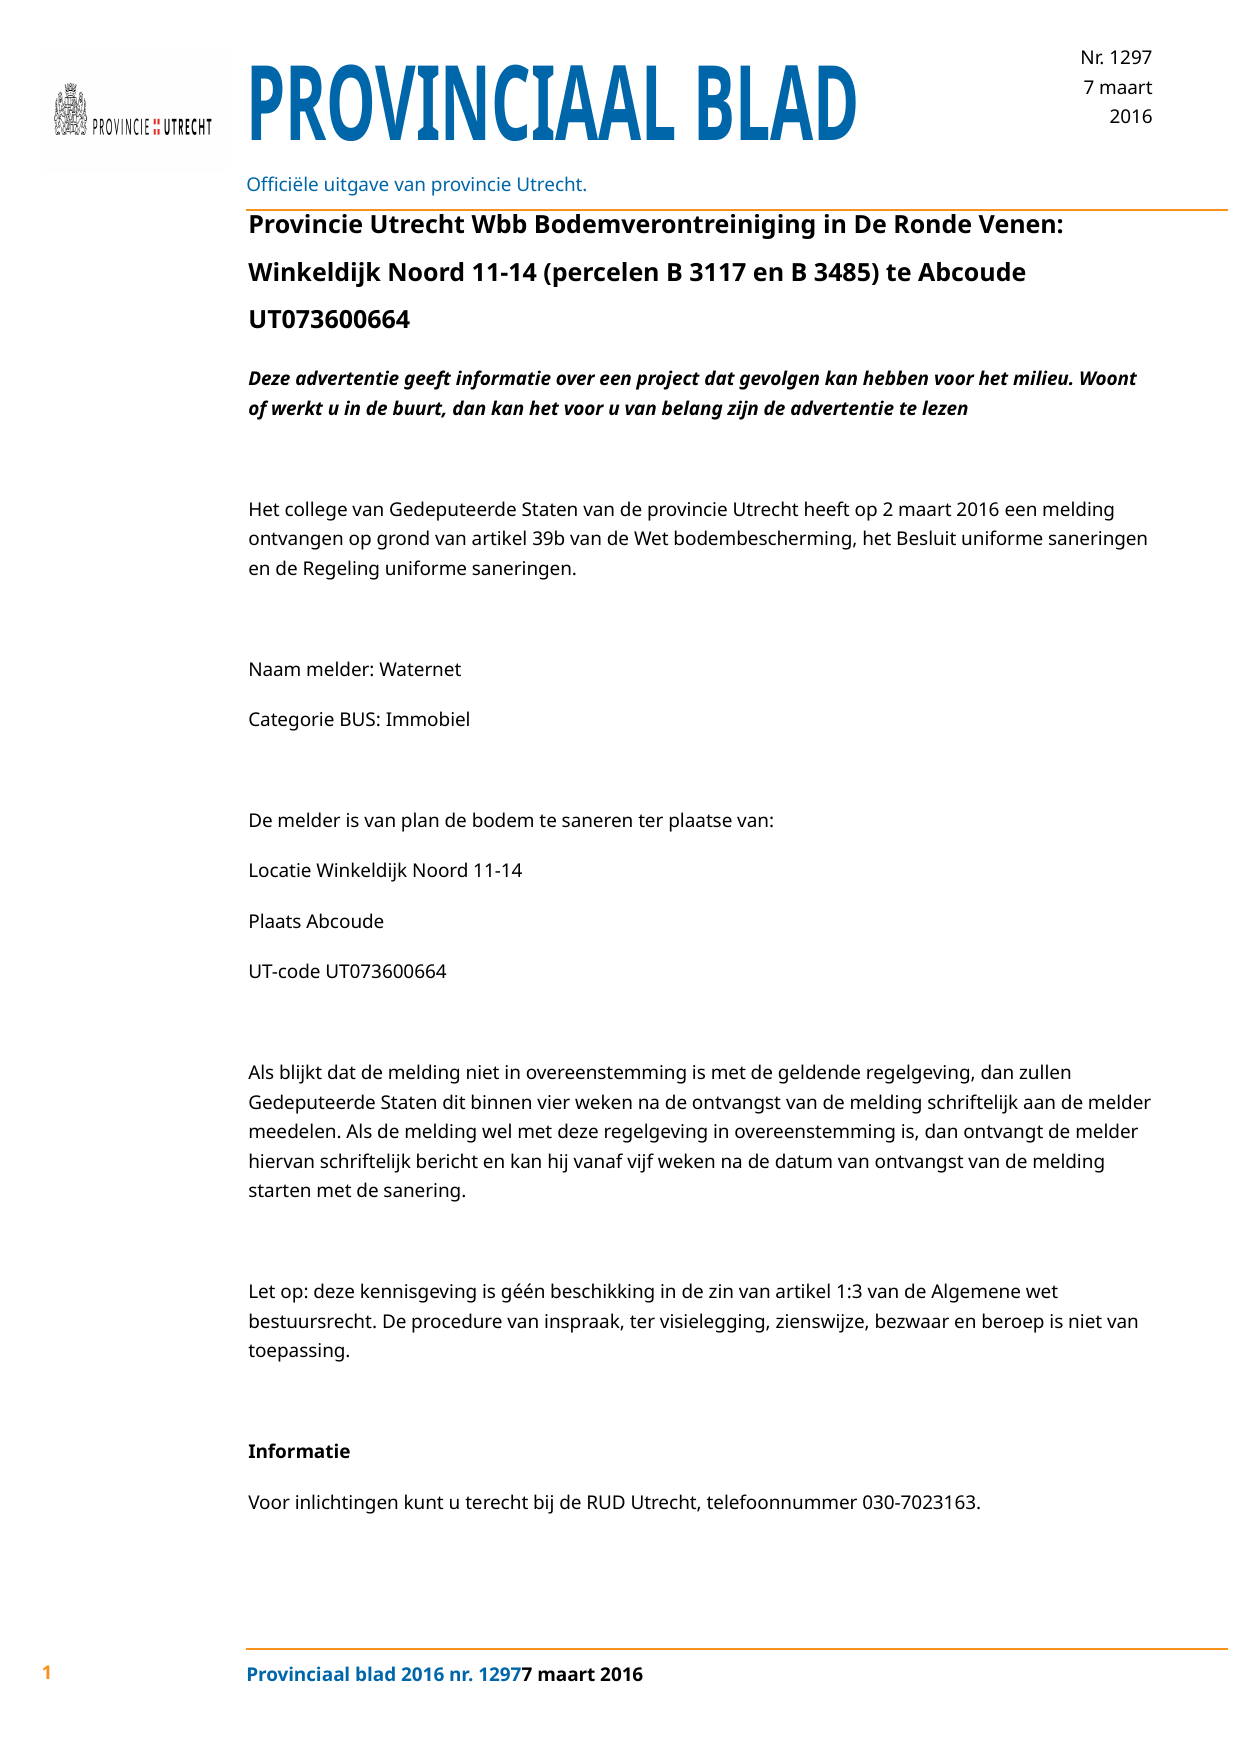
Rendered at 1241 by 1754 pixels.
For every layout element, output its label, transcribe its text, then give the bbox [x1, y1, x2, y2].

text Let op: deze kennisgeving is géén beschikking in de zin van artikel 1:3 van de Algemene wet bestuursrecht. De procedure van inspraak, ter visielegging, zienswijze, bezwaar en beroep is niet van toepassing. [248, 1278, 1152, 1363]
text Provincie Utrecht Wbb Bodemverontreiniging in De Ronde Venen: Winkeldijk Noord 11-14 (percelen B 3117 en B 3485) te Abcoude UT073600664 [248, 211, 1152, 336]
text UT-code UT073600664 [248, 958, 1152, 984]
text Het college van Gedeputeerde Staten van de provincie Utrecht heeft op 2 maart 2016 een melding ontvangen op grond van artikel 39b van de Wet bodembescherming, het Besluit uniforme saneringen en de Regeling uniforme saneringen. [248, 496, 1152, 581]
text Als blijkt dat de melding niet in overeenstemming is met de geldende regelgeving, dan zullen Gedeputeerde Staten dit binnen vier weken na de ontvangst van de melding schriftelijk aan de melder meedelen. Als de melding wel met deze regelgeving in overeenstemming is, dan ontvangt de melder hiervan schriftelijk bericht en kan hij vanaf vijf weken na de datum van ontvangst van de melding starten met de sanering. [248, 1059, 1152, 1203]
text Deze advertentie geeft informatie over een project dat gevolgen kan hebben voor het milieu. Woont of werkt u in de buurt, dan kan het voor u van belang zijn de advertentie te lezen [248, 366, 1152, 421]
text Informatie [248, 1438, 1152, 1464]
text De melder is van plan de bodem te saneren ter plaatse van: [248, 807, 1152, 833]
text Naam melder: Waternet [248, 656, 1152, 682]
picture [41, 47, 231, 172]
text Locatie Winkeldijk Noord 11-14 [248, 858, 1152, 883]
text Plaats Abcoude [248, 908, 1152, 934]
text Categorie BUS: Immobiel [248, 706, 1152, 732]
text Voor inlichtingen kunt u terecht bij de RUD Utrecht, telefoonnummer 030-7023163. [248, 1489, 1152, 1514]
